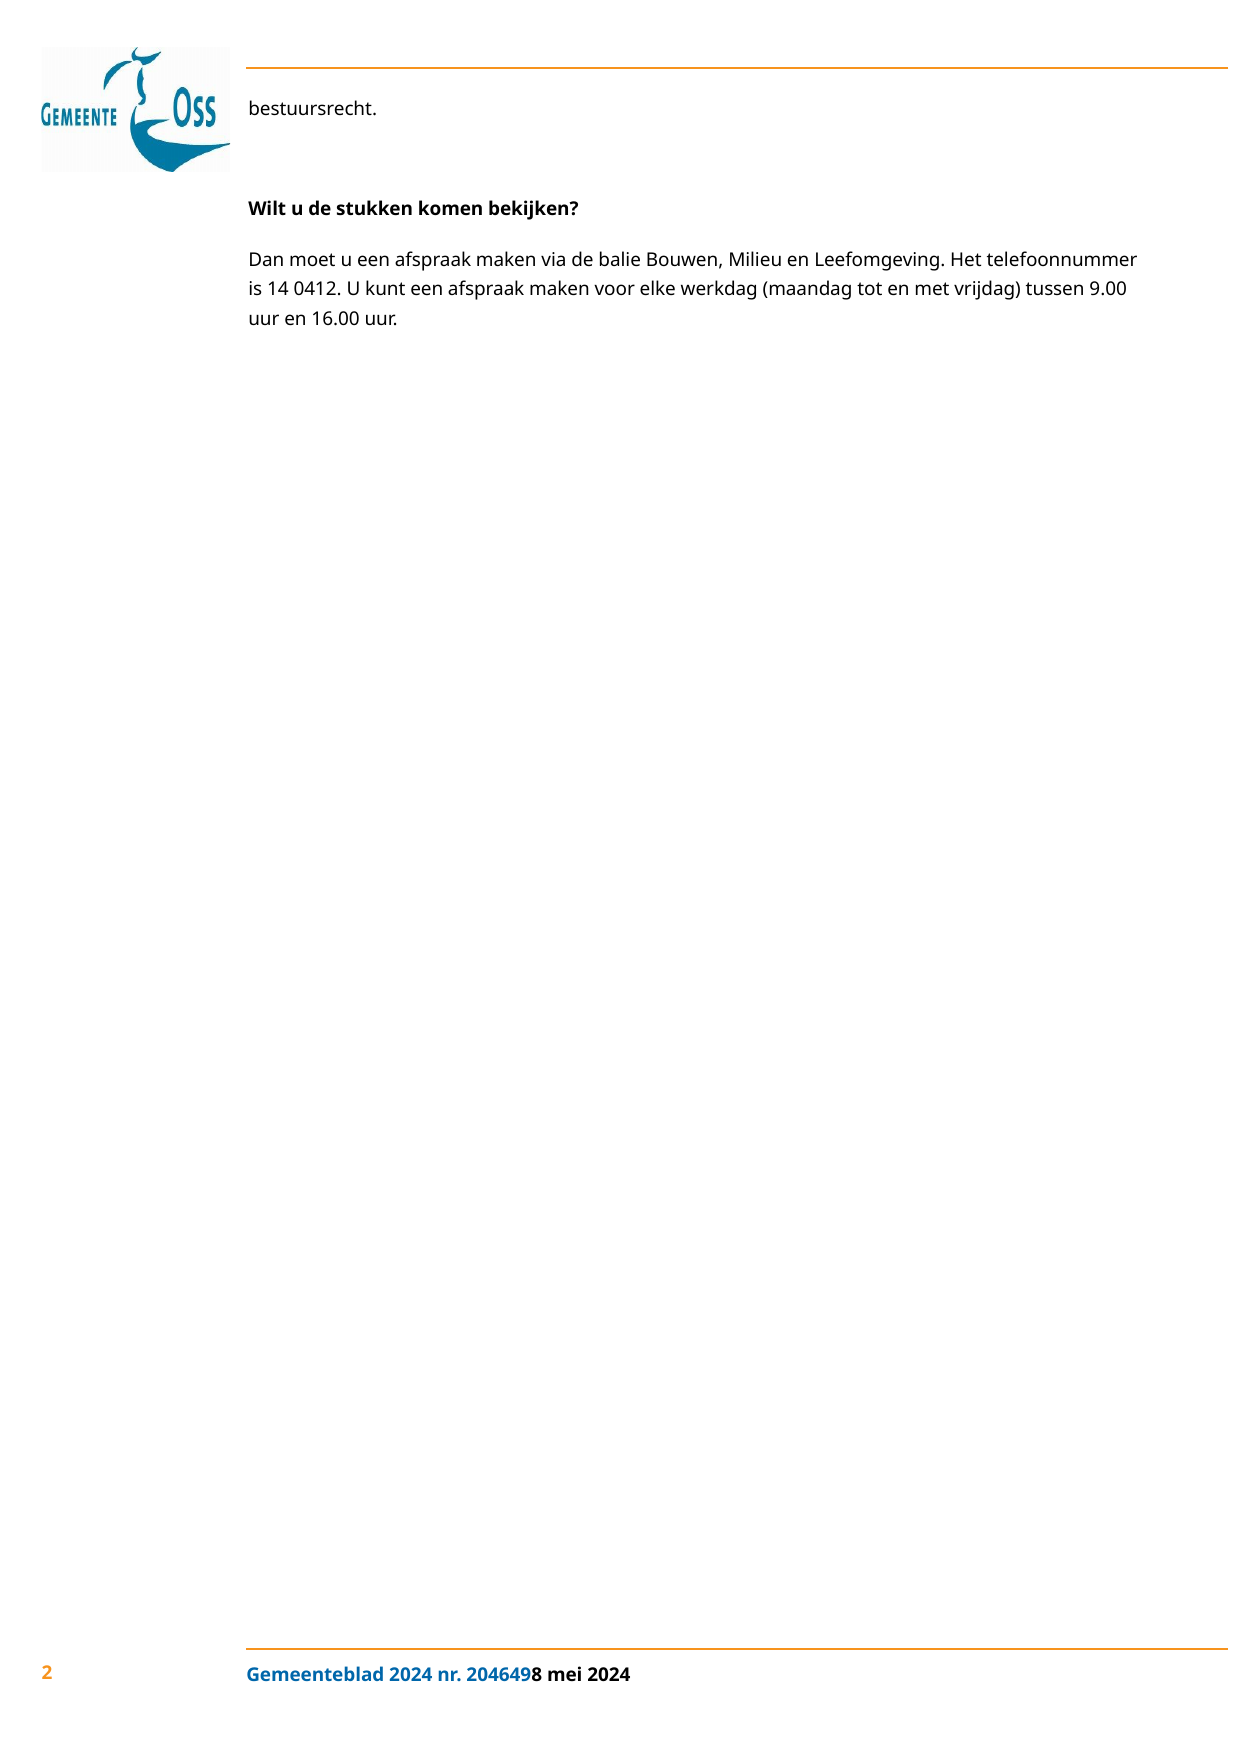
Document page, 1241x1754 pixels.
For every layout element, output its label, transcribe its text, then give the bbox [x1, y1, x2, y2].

text Wilt u de stukken komen bekijken? [248, 196, 1152, 221]
picture [41, 47, 231, 172]
text Dan moet u een afspraak maken via de balie Bouwen, Milieu en Leefomgeving. Het telefoonnummer is 14 0412. U kunt een afspraak maken voor elke werkdag (maandag tot en met vrijdag) tussen 9.00 uur en 16.00 uur. [248, 246, 1152, 331]
text bestuursrecht. [248, 95, 1152, 121]
